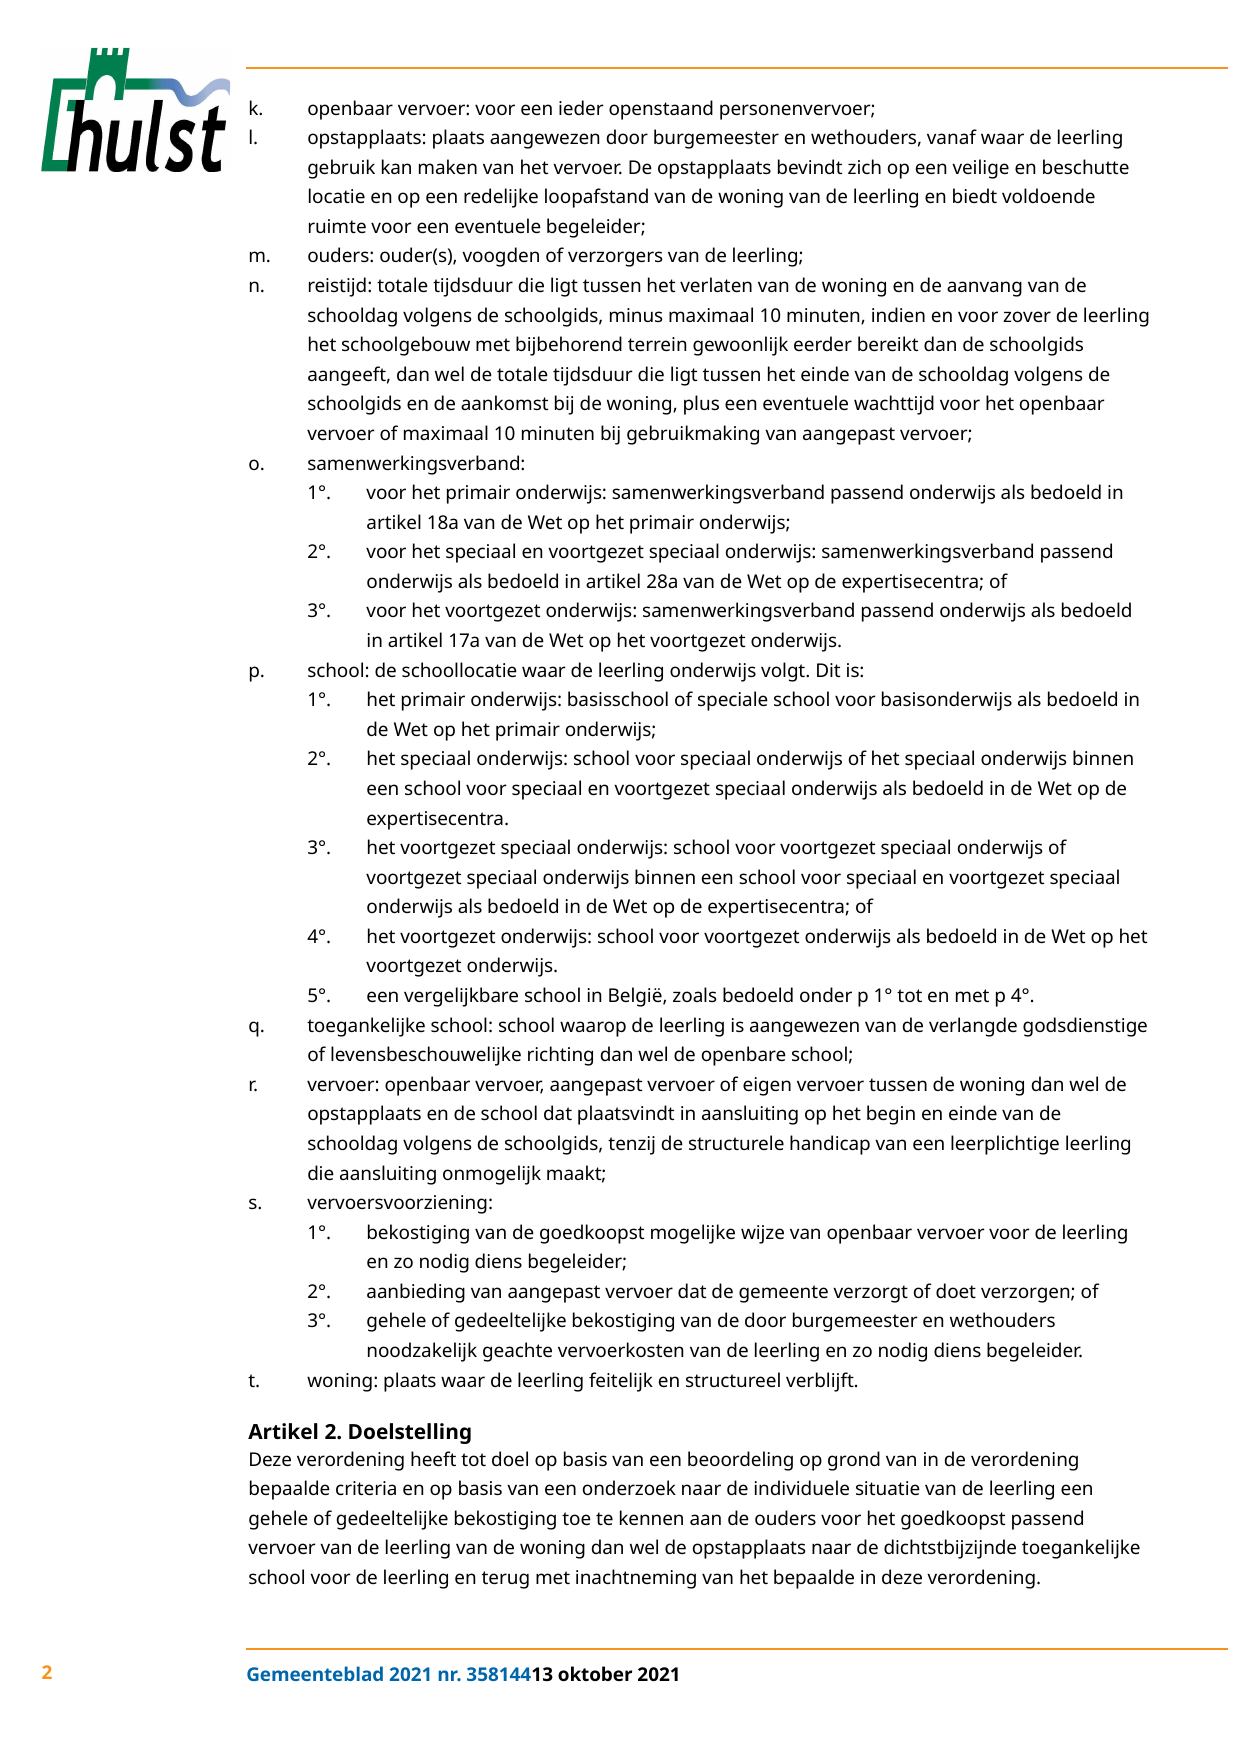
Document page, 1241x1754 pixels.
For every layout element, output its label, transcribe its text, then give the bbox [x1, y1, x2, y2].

list samenwerkingsverband: [248, 450, 1152, 476]
list aanbieding van aangepast vervoer dat de gemeente verzorgt of doet verzorgen; of [307, 1278, 1152, 1304]
list toegankelijke school: school waarop de leerling is aangewezen van de verlangde godsdienstige of levensbeschouwelijke richting dan wel de openbare school; [248, 1012, 1152, 1067]
list gehele of gedeeltelijke bekostiging van de door burgemeester en wethouders noodzakelijk geachte vervoerkosten van de leerling en zo nodig diens begeleider. [307, 1308, 1152, 1363]
list vervoersvoorziening: [248, 1189, 1152, 1215]
list het voortgezet onderwijs: school voor voortgezet onderwijs als bedoeld in de Wet op het voortgezet onderwijs. [307, 923, 1152, 978]
picture [41, 47, 231, 172]
list het voortgezet speciaal onderwijs: school voor voortgezet speciaal onderwijs of voortgezet speciaal onderwijs binnen een school voor speciaal en voortgezet speciaal onderwijs als bedoeld in de Wet op de expertisecentra; of [307, 834, 1152, 919]
list voor het voortgezet onderwijs: samenwerkingsverband passend onderwijs als bedoeld in artikel 17a van de Wet op het voortgezet onderwijs. [307, 598, 1152, 653]
list voor het primair onderwijs: samenwerkingsverband passend onderwijs als bedoeld in artikel 18a van de Wet op het primair onderwijs; [307, 479, 1152, 535]
text Artikel 2. Doelstelling [248, 1417, 1152, 1446]
list school: de schoollocatie waar de leerling onderwijs volgt. Dit is: [248, 657, 1152, 683]
list een vergelijkbare school in België, zoals bedoeld onder p 1° tot en met p 4°. [307, 982, 1152, 1008]
list openbaar vervoer: voor een ieder openstaand personenvervoer; [248, 95, 1152, 121]
list ouders: ouder(s), voogden of verzorgers van de leerling; [248, 243, 1152, 268]
list het speciaal onderwijs: school voor speciaal onderwijs of het speciaal onderwijs binnen een school voor speciaal en voortgezet speciaal onderwijs als bedoeld in de Wet op de expertisecentra. [307, 746, 1152, 831]
list opstapplaats: plaats aangewezen door burgemeester en wethouders, vanaf waar de leerling gebruik kan maken van het vervoer. De opstapplaats bevindt zich op een veilige en beschutte locatie en op een redelijke loopafstand van de woning van de leerling en biedt voldoende ruimte voor een eventuele begeleider; [248, 124, 1152, 239]
list voor het speciaal en voortgezet speciaal onderwijs: samenwerkingsverband passend onderwijs als bedoeld in artikel 28a van de Wet op de expertisecentra; of [307, 538, 1152, 594]
list bekostiging van de goedkoopst mogelijke wijze van openbaar vervoer voor de leerling en zo nodig diens begeleider; [307, 1219, 1152, 1274]
text Deze verordening heeft tot doel op basis van een beoordeling op grond van in de verordening bepaalde criteria en op basis van een onderzoek naar de individuele situatie van de leerling een gehele of gedeeltelijke bekostiging toe te kennen aan de ouders voor het goedkoopst passend vervoer van de leerling van de woning dan wel de opstapplaats naar de dichtstbijzijnde toegankelijke school voor de leerling en terug met inachtneming van het bepaalde in deze verordening. [248, 1446, 1152, 1590]
list woning: plaats waar de leerling feitelijk en structureel verblijft. [248, 1367, 1152, 1393]
list het primair onderwijs: basisschool of speciale school voor basisonderwijs als bedoeld in de Wet op het primair onderwijs; [307, 686, 1152, 742]
list reistijd: totale tijdsduur die ligt tussen het verlaten van de woning en de aanvang van de schooldag volgens de schoolgids, minus maximaal 10 minuten, indien en voor zover de leerling het schoolgebouw met bijbehorend terrein gewoonlijk eerder bereikt dan de schoolgids aangeeft, dan wel de totale tijdsduur die ligt tussen het einde van de schooldag volgens de schoolgids en de aankomst bij de woning, plus een eventuele wachttijd voor het openbaar vervoer of maximaal 10 minuten bij gebruikmaking van aangepast vervoer; [248, 272, 1152, 446]
list vervoer: openbaar vervoer, aangepast vervoer of eigen vervoer tussen de woning dan wel de opstapplaats en de school dat plaatsvindt in aansluiting op het begin en einde van de schooldag volgens de schoolgids, tenzij de structurele handicap van een leerplichtige leerling die aansluiting onmogelijk maakt; [248, 1071, 1152, 1186]
